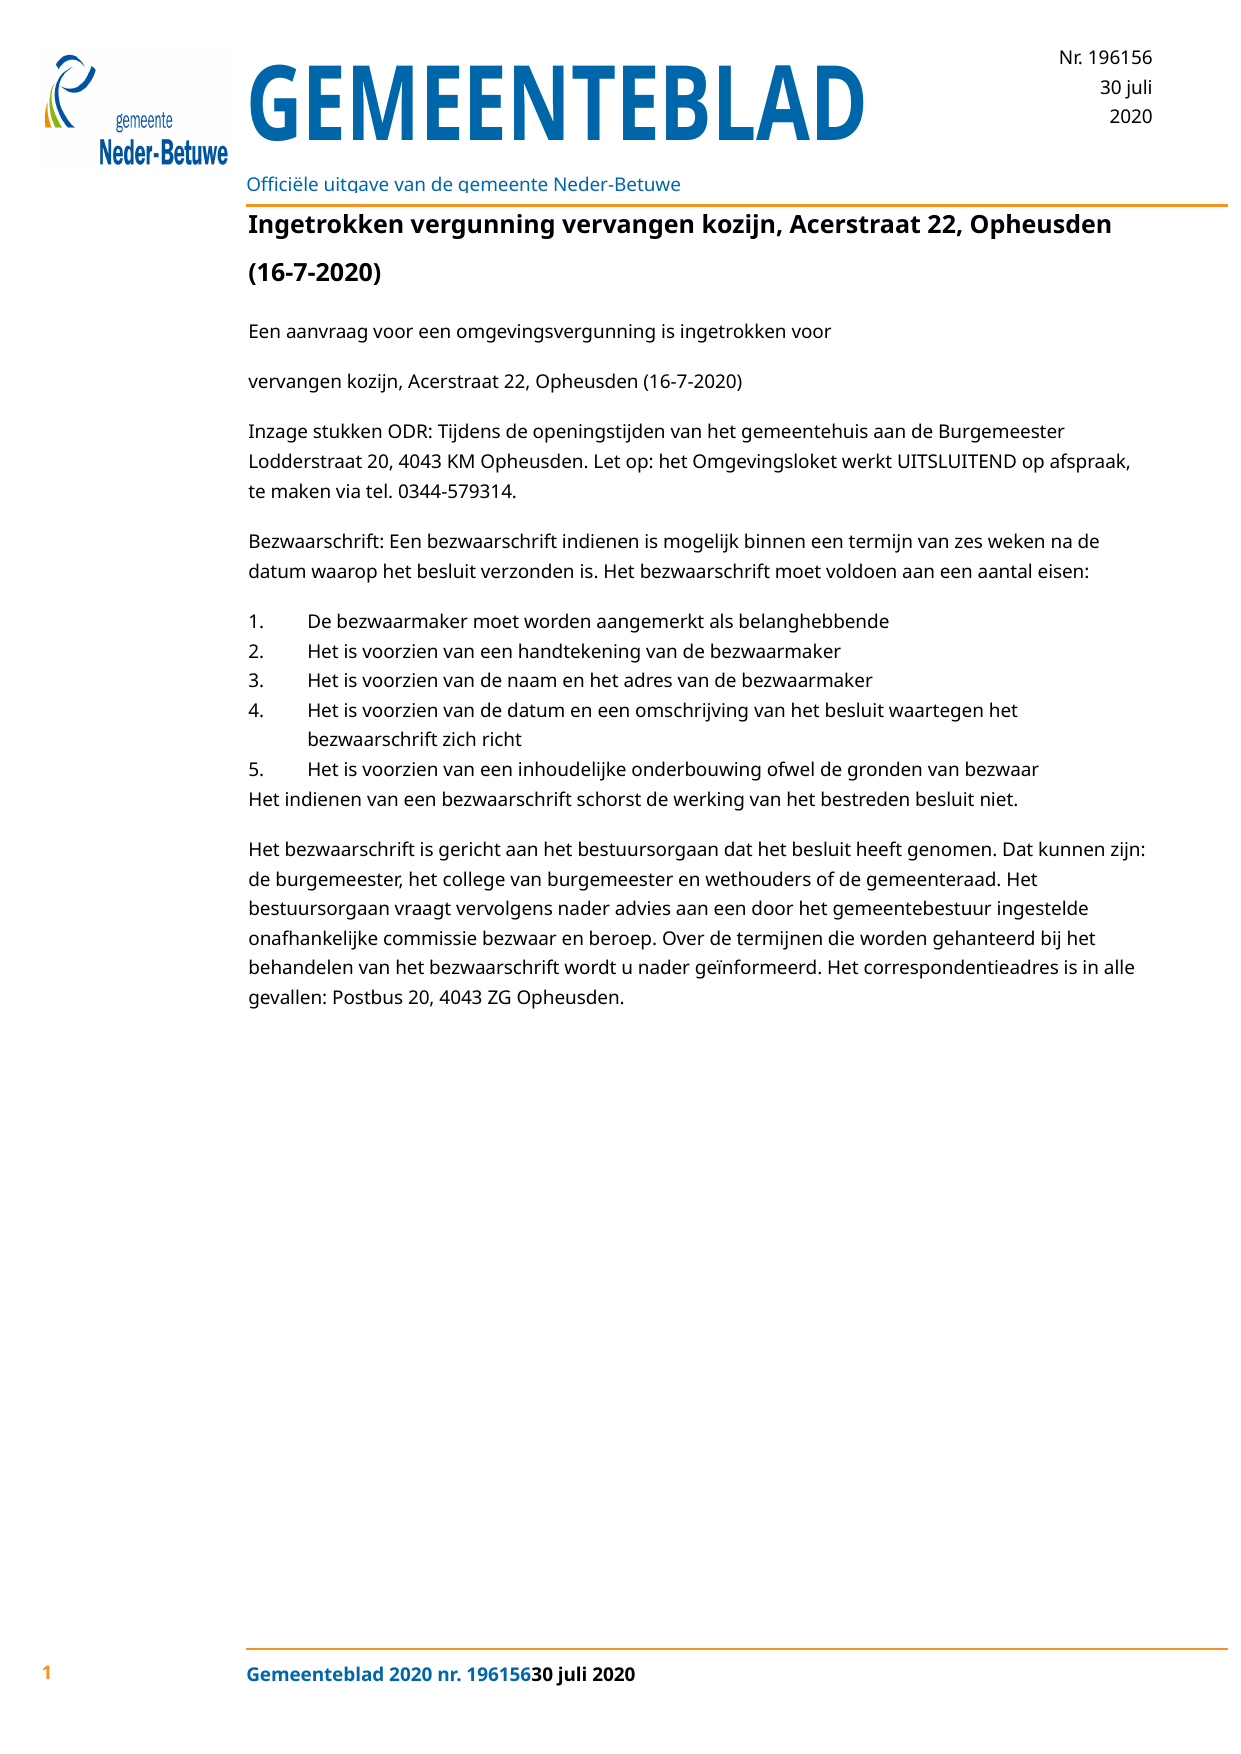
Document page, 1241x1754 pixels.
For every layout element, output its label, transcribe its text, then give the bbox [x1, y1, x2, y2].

list Het is voorzien van een handtekening van de bezwaarmaker [248, 638, 1152, 664]
text Een aanvraag voor een omgevingsvergunning is ingetrokken voor [248, 318, 1152, 344]
list Het is voorzien van de datum en een omschrijving van het besluit waartegen het bezwaarschrift zich richt [248, 697, 1152, 752]
text Ingetrokken vergunning vervangen kozijn, Acerstraat 22, Opheusden (16-7-2020) [248, 207, 1152, 288]
picture [41, 47, 231, 172]
list De bezwaarmaker moet worden aangemerkt als belanghebbende [248, 608, 1152, 634]
text Bezwaarschrift: Een bezwaarschrift indienen is mogelijk binnen een termijn van zes weken na de datum waarop het besluit verzonden is. Het bezwaarschrift moet voldoen aan een aantal eisen: [248, 528, 1152, 584]
list Het is voorzien van de naam en het adres van de bezwaarmaker [248, 667, 1152, 693]
text vervangen kozijn, Acerstraat 22, Opheusden (16-7-2020) [248, 368, 1152, 394]
text Het bezwaarschrift is gericht aan het bestuursorgaan dat het besluit heeft genomen. Dat kunnen zijn: de burgemeester, het college van burgemeester en wethouders of de gemeenteraad. Het bestuursorgaan vraagt vervolgens nader advies aan een door het gemeentebestuur ingestelde onafhankelijke commissie bezwaar en beroep. Over de termijnen die worden gehanteerd bij het behandelen van het bezwaarschrift wordt u nader geïnformeerd. Het correspondentieadres is in alle gevallen: Postbus 20, 4043 ZG Opheusden. [248, 836, 1152, 1010]
list Het is voorzien van een inhoudelijke onderbouwing ofwel de gronden van bezwaar [248, 756, 1152, 782]
text Het indienen van een bezwaarschrift schorst de werking van het bestreden besluit niet. [248, 786, 1152, 812]
text Inzage stukken ODR: Tijdens de openingstijden van het gemeentehuis aan de Burgemeester Lodderstraat 20, 4043 KM Opheusden. Let op: het Omgevingsloket werkt UITSLUITEND op afspraak, te maken via tel. 0344-579314. [248, 419, 1152, 504]
